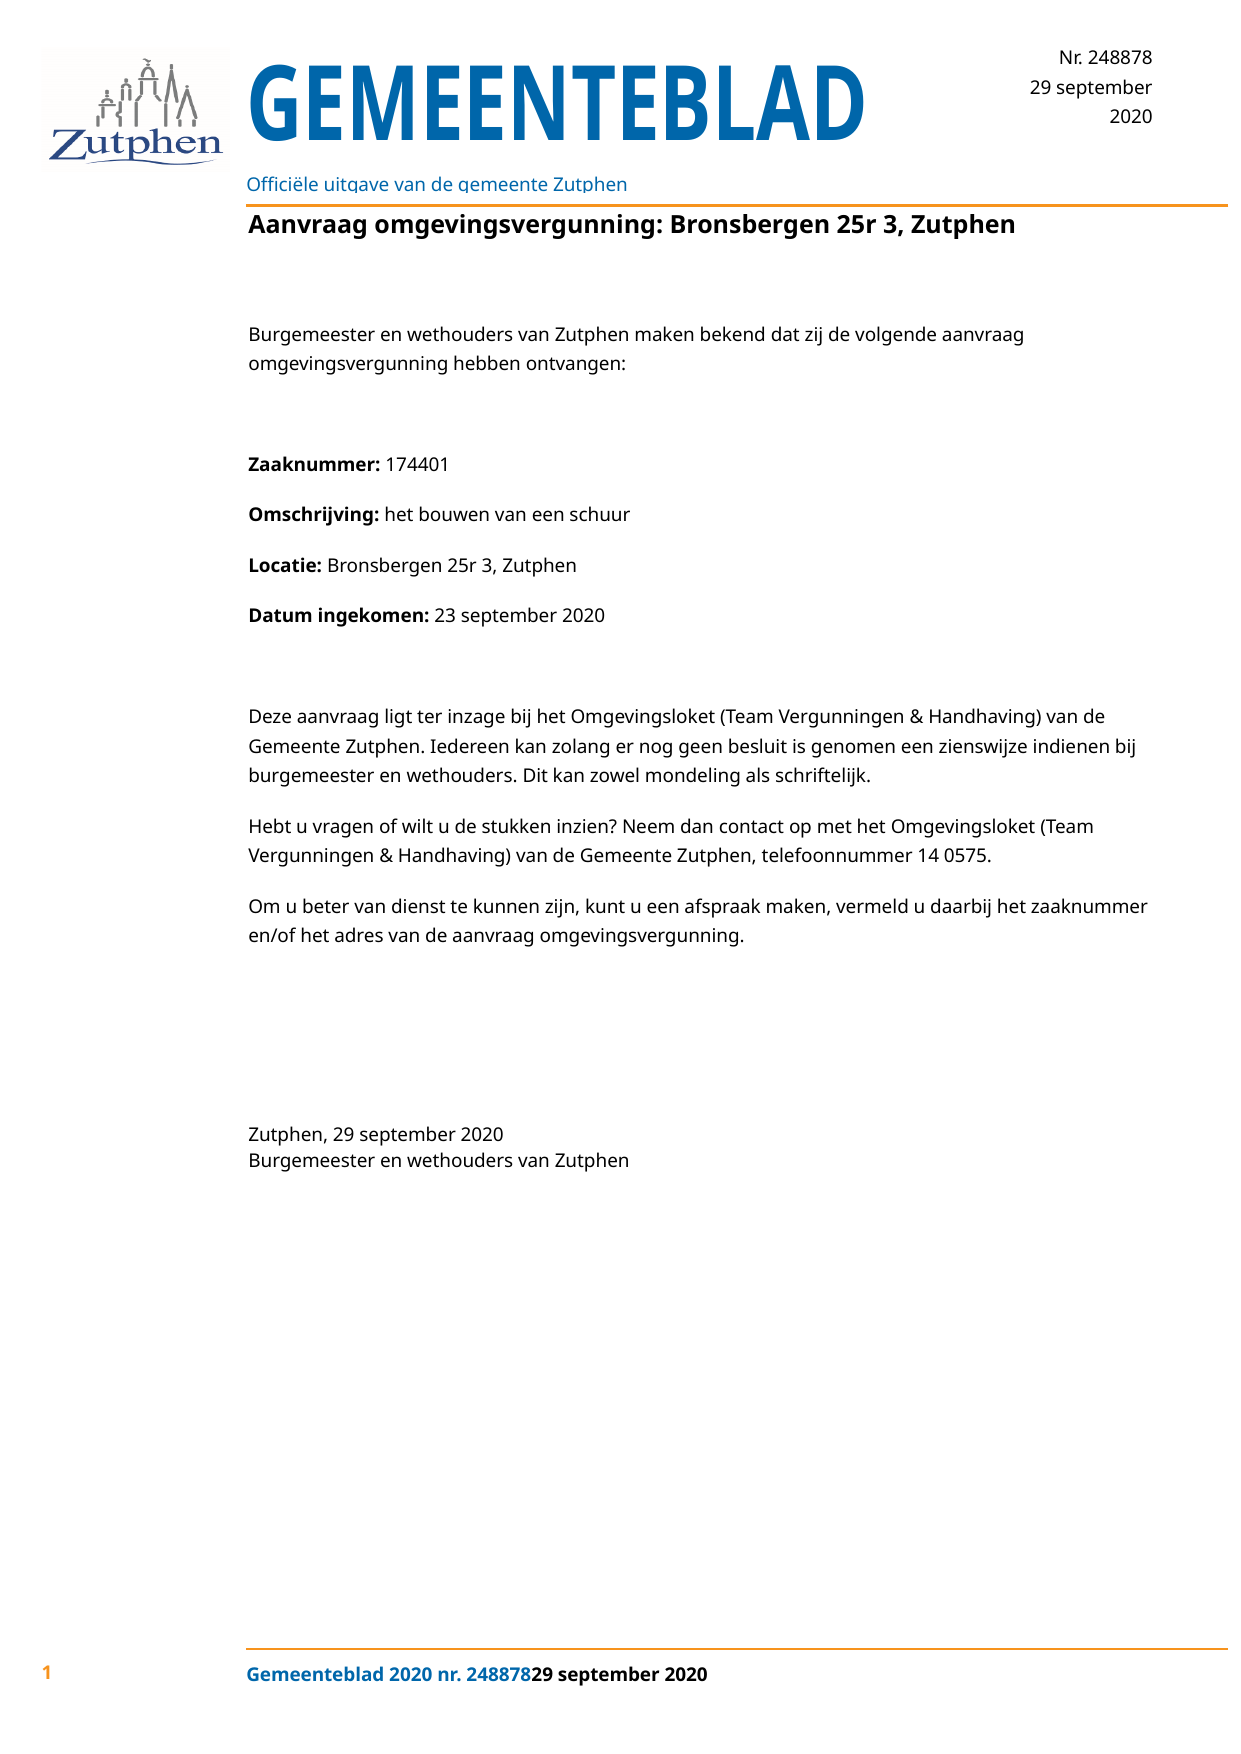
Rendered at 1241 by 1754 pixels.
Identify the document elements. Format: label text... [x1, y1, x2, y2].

text Om u beter van dienst te kunnen zijn, kunt u een afspraak maken, vermeld u daarbij het zaaknummer en/of het adres van de aanvraag omgevingsvergunning. [248, 893, 1152, 948]
text Datum ingekomen: 23 september 2020 [248, 602, 1152, 628]
text Burgemeester en wethouders van Zutphen maken bekend dat zij de volgende aanvraag omgevingsvergunning hebben ontvangen: [248, 321, 1152, 376]
text Aanvraag omgevingsvergunning: Bronsbergen 25r 3, Zutphen [248, 207, 1152, 241]
text Omschrijving: het bouwen van een schuur [248, 502, 1152, 527]
text Locatie: Bronsbergen 25r 3, Zutphen [248, 552, 1152, 578]
text Zaaknummer: 174401 [248, 451, 1152, 477]
text Zutphen, 29 september 2020 [248, 1121, 1152, 1147]
picture [41, 47, 231, 172]
text Hebt u vragen of wilt u de stukken inzien? Neem dan contact op met het Omgevingsloket (Team Vergunningen & Handhaving) van de Gemeente Zutphen, telefoonnummer 14 0575. [248, 813, 1152, 868]
text Burgemeester en wethouders van Zutphen [248, 1147, 1152, 1173]
text Deze aanvraag ligt ter inzage bij het Omgevingsloket (Team Vergunningen & Handhaving) van de Gemeente Zutphen. Iedereen kan zolang er nog geen besluit is genomen een zienswijze indienen bij burgemeester en wethouders. Dit kan zowel mondeling als schriftelijk. [248, 703, 1152, 788]
